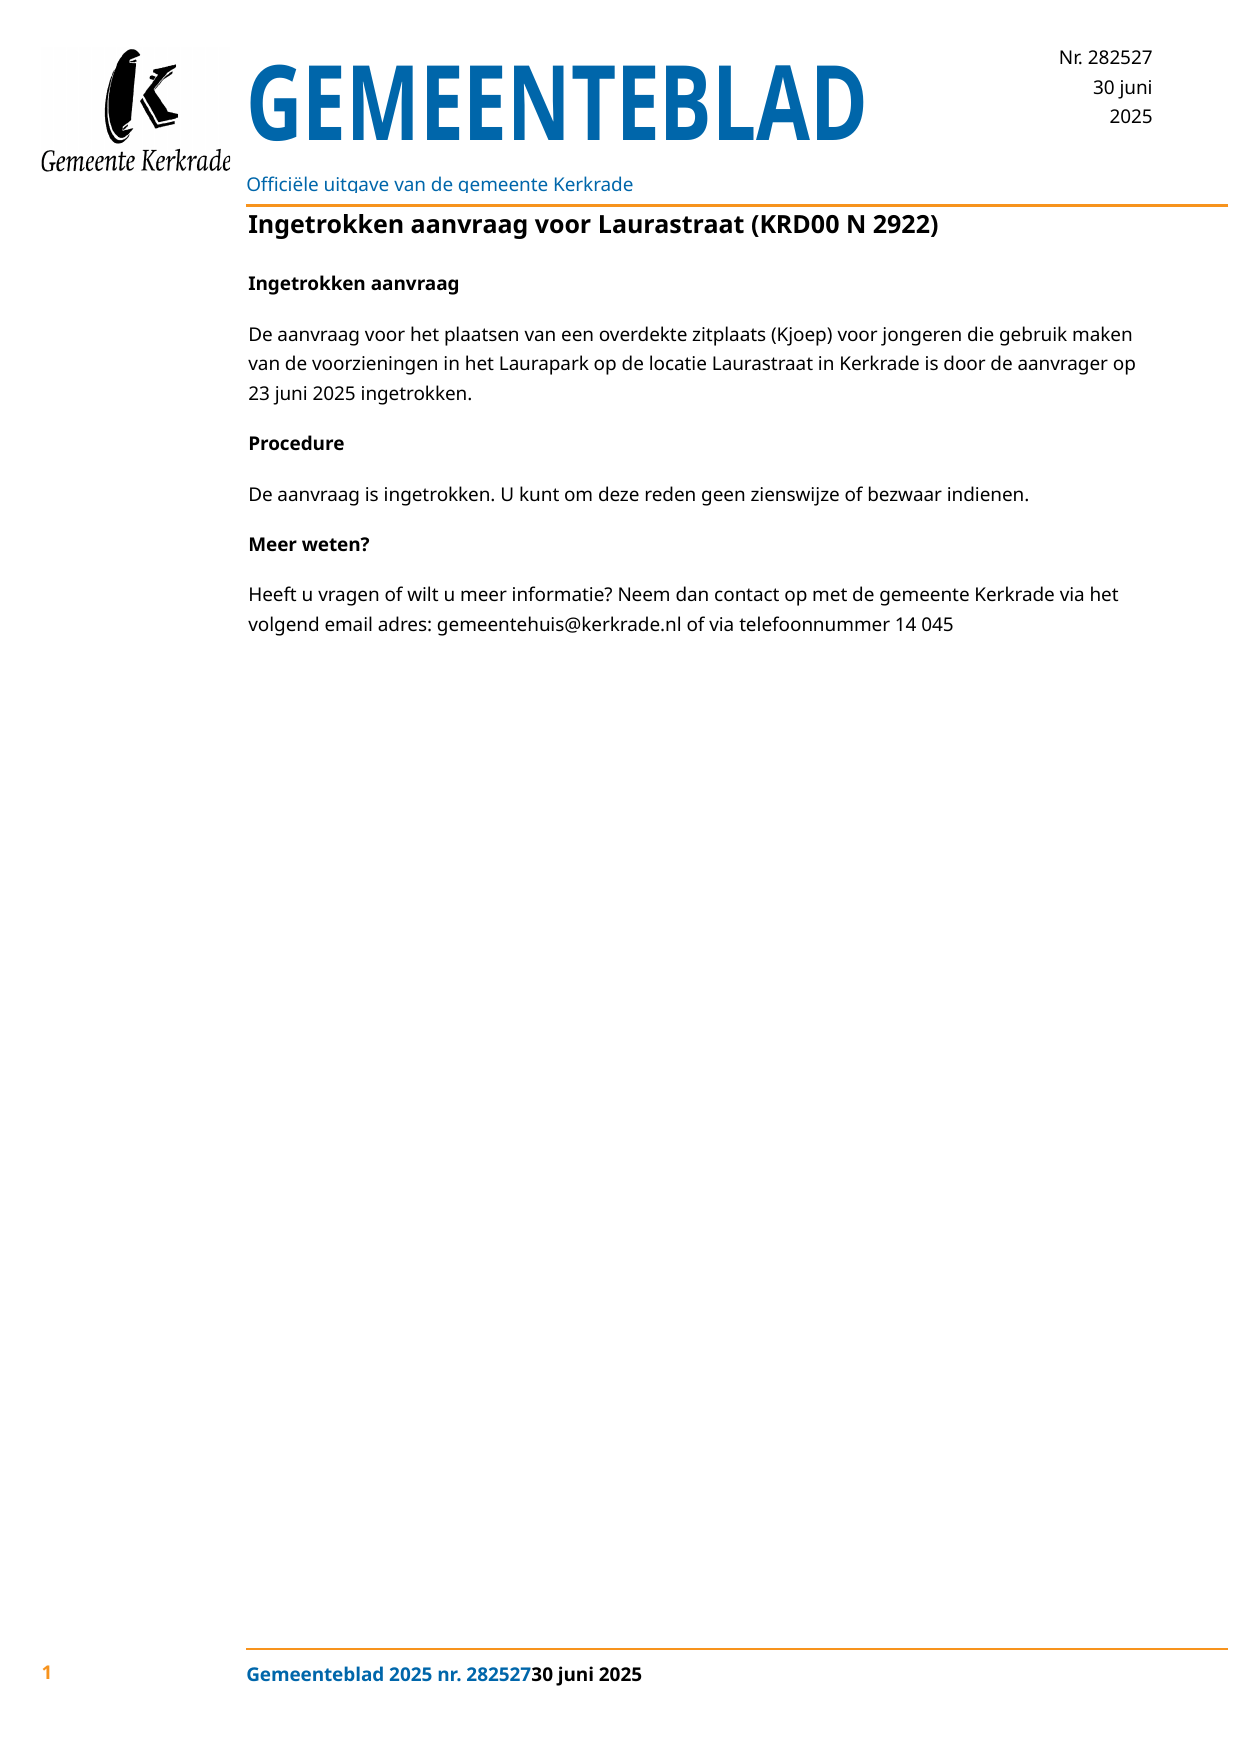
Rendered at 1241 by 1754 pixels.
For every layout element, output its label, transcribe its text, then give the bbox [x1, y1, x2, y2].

text Ingetrokken aanvraag voor Laurastraat (KRD00 N 2922) [248, 207, 1152, 241]
text Ingetrokken aanvraag [248, 270, 1152, 296]
text Procedure [248, 430, 1152, 456]
text De aanvraag is ingetrokken. U kunt om deze reden geen zienswijze of bezwaar indienen. [248, 481, 1152, 506]
text Heeft u vragen of wilt u meer informatie? Neem dan contact op met de gemeente Kerkrade via het volgend email adres: gemeentehuis@kerkrade.nl of via telefoonnummer 14 045 [248, 582, 1152, 637]
text De aanvraag voor het plaatsen van een overdekte zitplaats (Kjoep) voor jongeren die gebruik maken van de voorzieningen in het Laurapark op de locatie Laurastraat in Kerkrade is door de aanvrager op 23 juni 2025 ingetrokken. [248, 321, 1152, 406]
text Meer weten? [248, 531, 1152, 557]
picture [41, 47, 231, 172]
